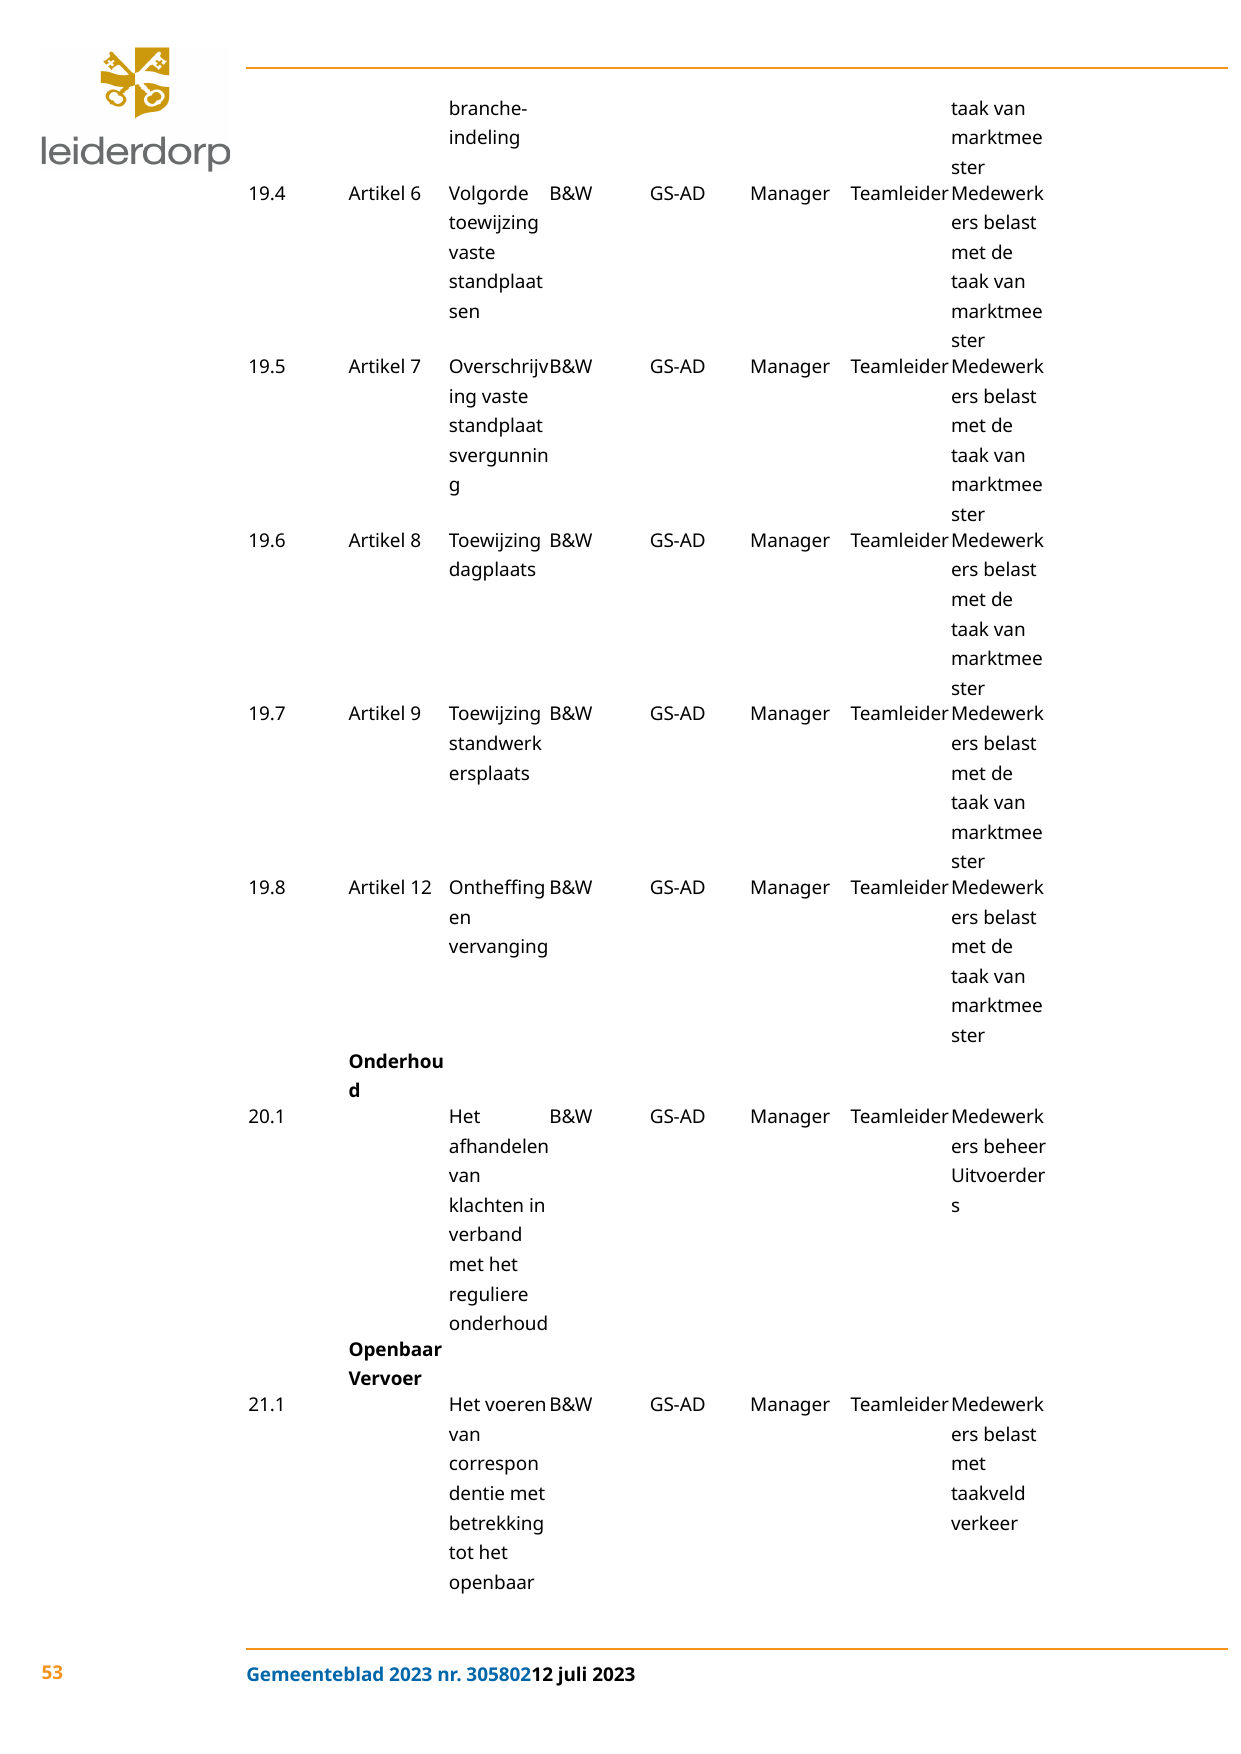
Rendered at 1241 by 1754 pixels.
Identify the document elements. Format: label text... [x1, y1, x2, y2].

table_cell [248, 95, 348, 180]
table_cell GS-AD [650, 1103, 750, 1336]
table_cell GS-AD [650, 527, 750, 701]
table_cell Medewerkers belast met de taak van marktmeester [951, 874, 1051, 1048]
table_cell Manager [750, 874, 850, 1048]
table_cell Teamleider [850, 527, 951, 701]
table_cell [650, 1048, 750, 1103]
table_cell Toewijzing dagplaats [449, 527, 549, 701]
table_cell [850, 1336, 951, 1391]
table_cell [1051, 1391, 1152, 1594]
table_cell [850, 95, 951, 180]
table_cell [1051, 874, 1152, 1048]
table_cell Manager [750, 353, 850, 527]
table_cell [348, 1103, 449, 1336]
table_cell Teamleider [850, 874, 951, 1048]
table_cell 19.8 [248, 874, 348, 1048]
table_cell [549, 1048, 649, 1103]
table_cell Teamleider [850, 180, 951, 353]
table_cell [1051, 527, 1152, 701]
table_cell [850, 1048, 951, 1103]
table_cell [549, 1336, 649, 1391]
table_cell [951, 1048, 1051, 1103]
table_cell [650, 95, 750, 180]
table_cell GS-AD [650, 1391, 750, 1594]
table_cell Medewerkers belast met de taak van marktmeester [951, 353, 1051, 527]
table_cell Manager [750, 527, 850, 701]
table_cell [650, 1336, 750, 1391]
table_cell 19.4 [248, 180, 348, 353]
table_cell [248, 1048, 348, 1103]
table_cell Volgorde toewijzing vaste standplaatsen [449, 180, 549, 353]
table_cell B&W [549, 701, 649, 874]
table_cell Onderhoud [348, 1048, 449, 1103]
table_cell Medewerkers belast met de taak van marktmeester [951, 180, 1051, 353]
table_cell 19.7 [248, 701, 348, 874]
table_cell Medewerkers belast met taakveld verkeer [951, 1391, 1051, 1594]
table_cell 19.6 [248, 527, 348, 701]
table_cell 20.1 [248, 1103, 348, 1336]
table_cell [348, 1391, 449, 1594]
table_cell [750, 1336, 850, 1391]
table_cell Teamleider [850, 1391, 951, 1594]
table_cell Manager [750, 1391, 850, 1594]
table_cell Manager [750, 1103, 850, 1336]
table_cell B&W [549, 180, 649, 353]
table_cell B&W [549, 353, 649, 527]
table_cell Overschrijving vaste standplaatsvergunning [449, 353, 549, 527]
table_cell [549, 95, 649, 180]
table_cell 19.5 [248, 353, 348, 527]
table_cell [1051, 353, 1152, 527]
table_cell B&W [549, 874, 649, 1048]
table_cell GS-AD [650, 701, 750, 874]
table_cell [449, 1336, 549, 1391]
table_cell [449, 1048, 549, 1103]
table_cell Het afhandelen van klachten in verband met het reguliere onderhoud [449, 1103, 549, 1336]
table_cell Artikel 9 [348, 701, 449, 874]
table_cell [951, 1336, 1051, 1391]
table_cell Medewerkers beheer Uitvoerders [951, 1103, 1051, 1336]
table_cell B&W [549, 1391, 649, 1594]
table_cell Manager [750, 180, 850, 353]
table_cell GS-AD [650, 874, 750, 1048]
table_cell Openbaar Vervoer [348, 1336, 449, 1391]
table_cell [750, 95, 850, 180]
picture [41, 47, 231, 172]
table_cell Ontheffing en vervanging [449, 874, 549, 1048]
table_cell [348, 95, 449, 180]
table_cell Artikel 8 [348, 527, 449, 701]
table_cell Toewijzing standwerkersplaats [449, 701, 549, 874]
table_cell [248, 1336, 348, 1391]
table_cell B&W [549, 527, 649, 701]
table_cell GS-AD [650, 180, 750, 353]
table_cell branche-indeling [449, 95, 549, 180]
table_cell [1051, 180, 1152, 353]
table_cell Teamleider [850, 353, 951, 527]
table_cell [1051, 1336, 1152, 1391]
table_cell Het voeren van correspondentie met betrekking tot het openbaar [449, 1391, 549, 1594]
table_cell Artikel 12 [348, 874, 449, 1048]
table_cell [1051, 1048, 1152, 1103]
table_cell Teamleider [850, 701, 951, 874]
table_cell Artikel 7 [348, 353, 449, 527]
table_cell Medewerkers belast met de taak van marktmeester [951, 701, 1051, 874]
table_cell B&W [549, 1103, 649, 1336]
table_cell Medewerkers belast met de taak van marktmeester [951, 527, 1051, 701]
table_cell Teamleider [850, 1103, 951, 1336]
table_cell [750, 1048, 850, 1103]
table_cell Manager [750, 701, 850, 874]
table_cell Artikel 6 [348, 180, 449, 353]
table_cell taak van marktmeester [951, 95, 1051, 180]
table_cell [1051, 95, 1152, 180]
table_cell 21.1 [248, 1391, 348, 1594]
table_cell [1051, 701, 1152, 874]
table_cell [1051, 1103, 1152, 1336]
table_cell GS-AD [650, 353, 750, 527]
